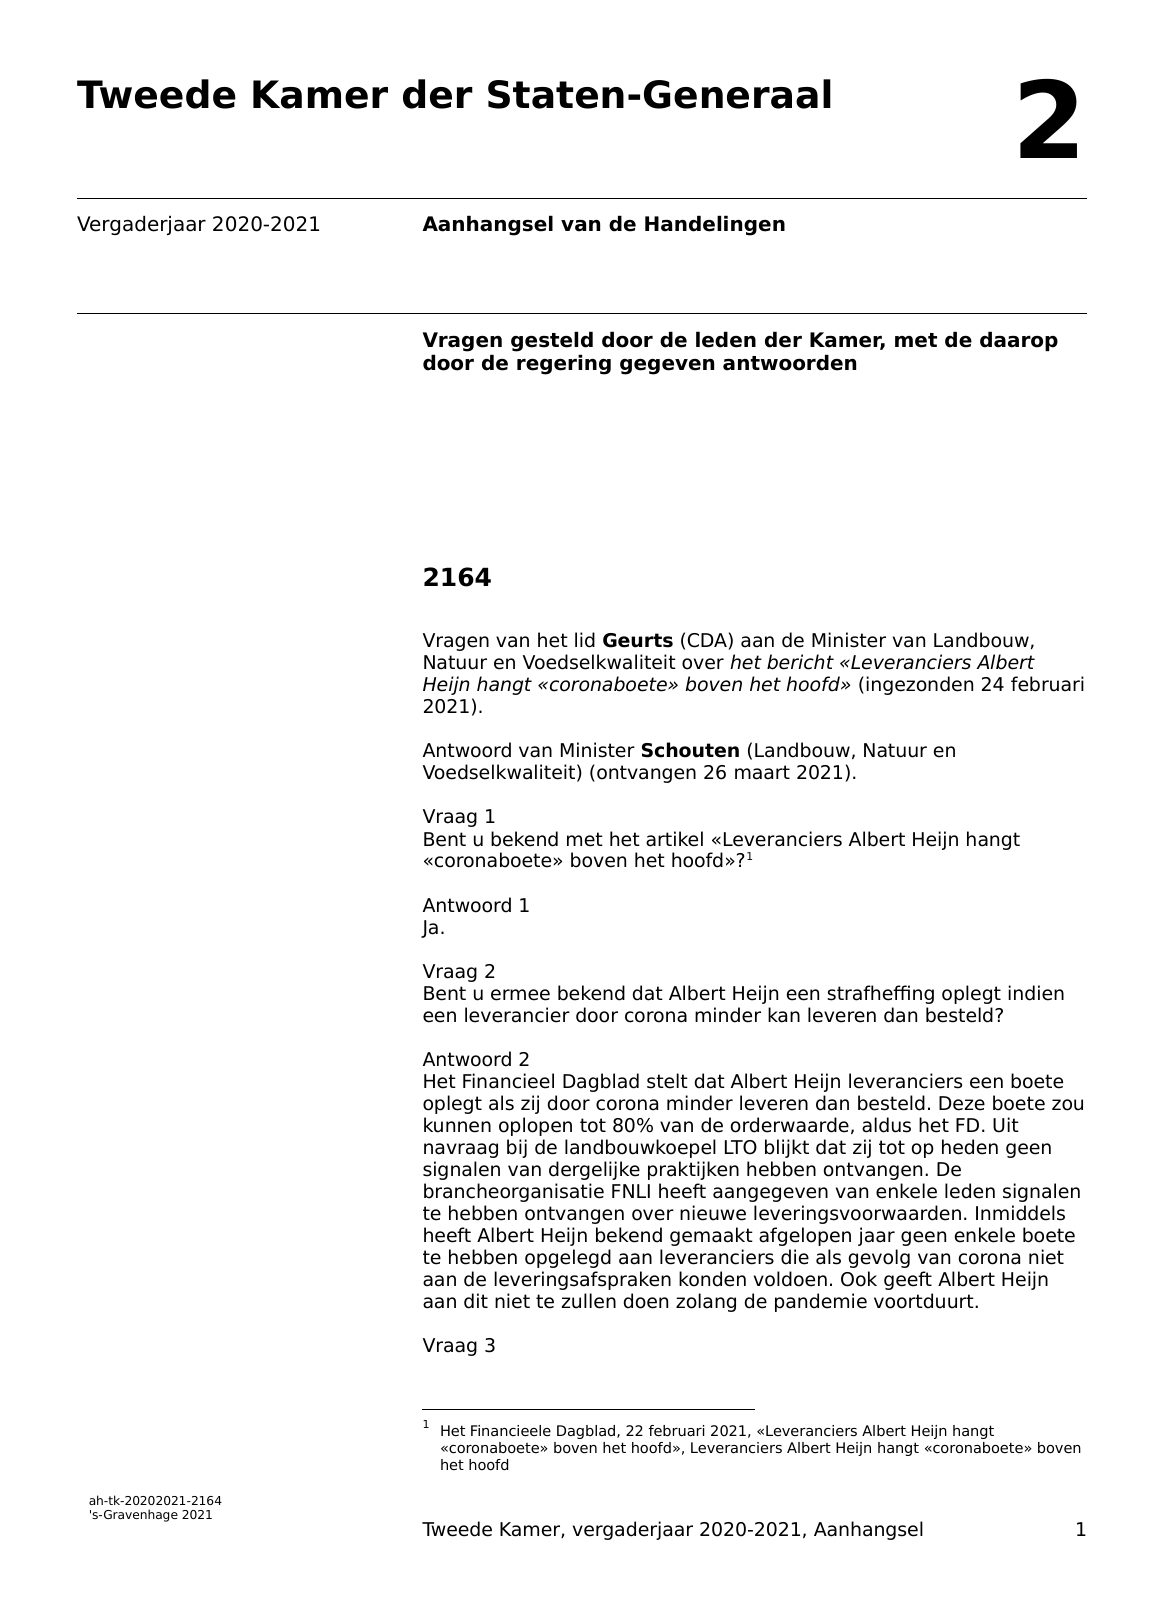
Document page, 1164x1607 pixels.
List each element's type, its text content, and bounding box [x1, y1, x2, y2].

text ah-tk-20202021-2164 [88, 1494, 323, 1508]
text Het Financieele Dagblad, 22 februari 2021, «Leveranciers Albert Heijn hangt «coronaboete» boven het hoofd», Leveranciers Albert Heijn hangt «coronaboete» boven het hoofd [422, 1418, 1087, 1474]
table_cell Aanhangsel van de Handelingen [422, 199, 1087, 313]
text Bent u bekend met het artikel «Leveranciers Albert Heijn hangt «coronaboete» boven het hoofd»? [422, 828, 1087, 872]
table_cell Vragen gesteld door de leden der Kamer, met de daarop door de regering gegeven antwoorden [422, 314, 1087, 375]
text Ja. [422, 917, 1087, 938]
text 2164 [422, 563, 1087, 592]
text Antwoord van Minister Schouten (Landbouw, Natuur en Voedselkwaliteit) (ontvangen 26 maart 2021). [422, 740, 1087, 784]
text Vraag 3 [422, 1335, 1087, 1357]
text Vraag 1 [422, 806, 1087, 828]
table_header Tweede Kamer der Staten-Generaal [77, 59, 886, 198]
text Antwoord 2 [422, 1049, 1087, 1071]
text Antwoord 1 [422, 894, 1087, 917]
table_cell [77, 314, 422, 375]
table_header 2 [886, 59, 1087, 198]
text Het Financieel Dagblad stelt dat Albert Heijn leveranciers een boete oplegt als zij door corona minder leveren dan besteld. Deze boete zou kunnen oplopen tot 80% van de orderwaarde, aldus het FD. Uit navraag bij de landbouwkoepel LTO blijkt dat zij tot op heden geen signalen van dergelijke praktijken hebben ontvangen. De brancheorganisatie FNLI heeft aangegeven van enkele leden signalen te hebben ontvangen over nieuwe leveringsvoorwaarden. Inmiddels heeft Albert Heijn bekend gemaakt afgelopen jaar geen enkele boete te hebben opgelegd aan leveranciers die als gevolg van corona niet aan de leveringsafspraken konden voldoen. Ook geeft Albert Heijn aan dit niet te zullen doen zolang de pandemie voortduurt. [422, 1071, 1087, 1313]
text Bent u ermee bekend dat Albert Heijn een strafheffing oplegt indien een leverancier door corona minder kan leveren dan besteld? [422, 983, 1087, 1027]
table_cell Vergaderjaar 2020-2021 [77, 199, 422, 313]
text Vraag 2 [422, 961, 1087, 983]
text Vragen van het lid Geurts (CDA) aan de Minister van Landbouw, Natuur en Voedselkwaliteit over het bericht «Leveranciers Albert Heijn hangt «coronaboete» boven het hoofd» (ingezonden 24 februari 2021). [422, 630, 1087, 718]
text 's-Gravenhage 2021 [88, 1508, 323, 1522]
